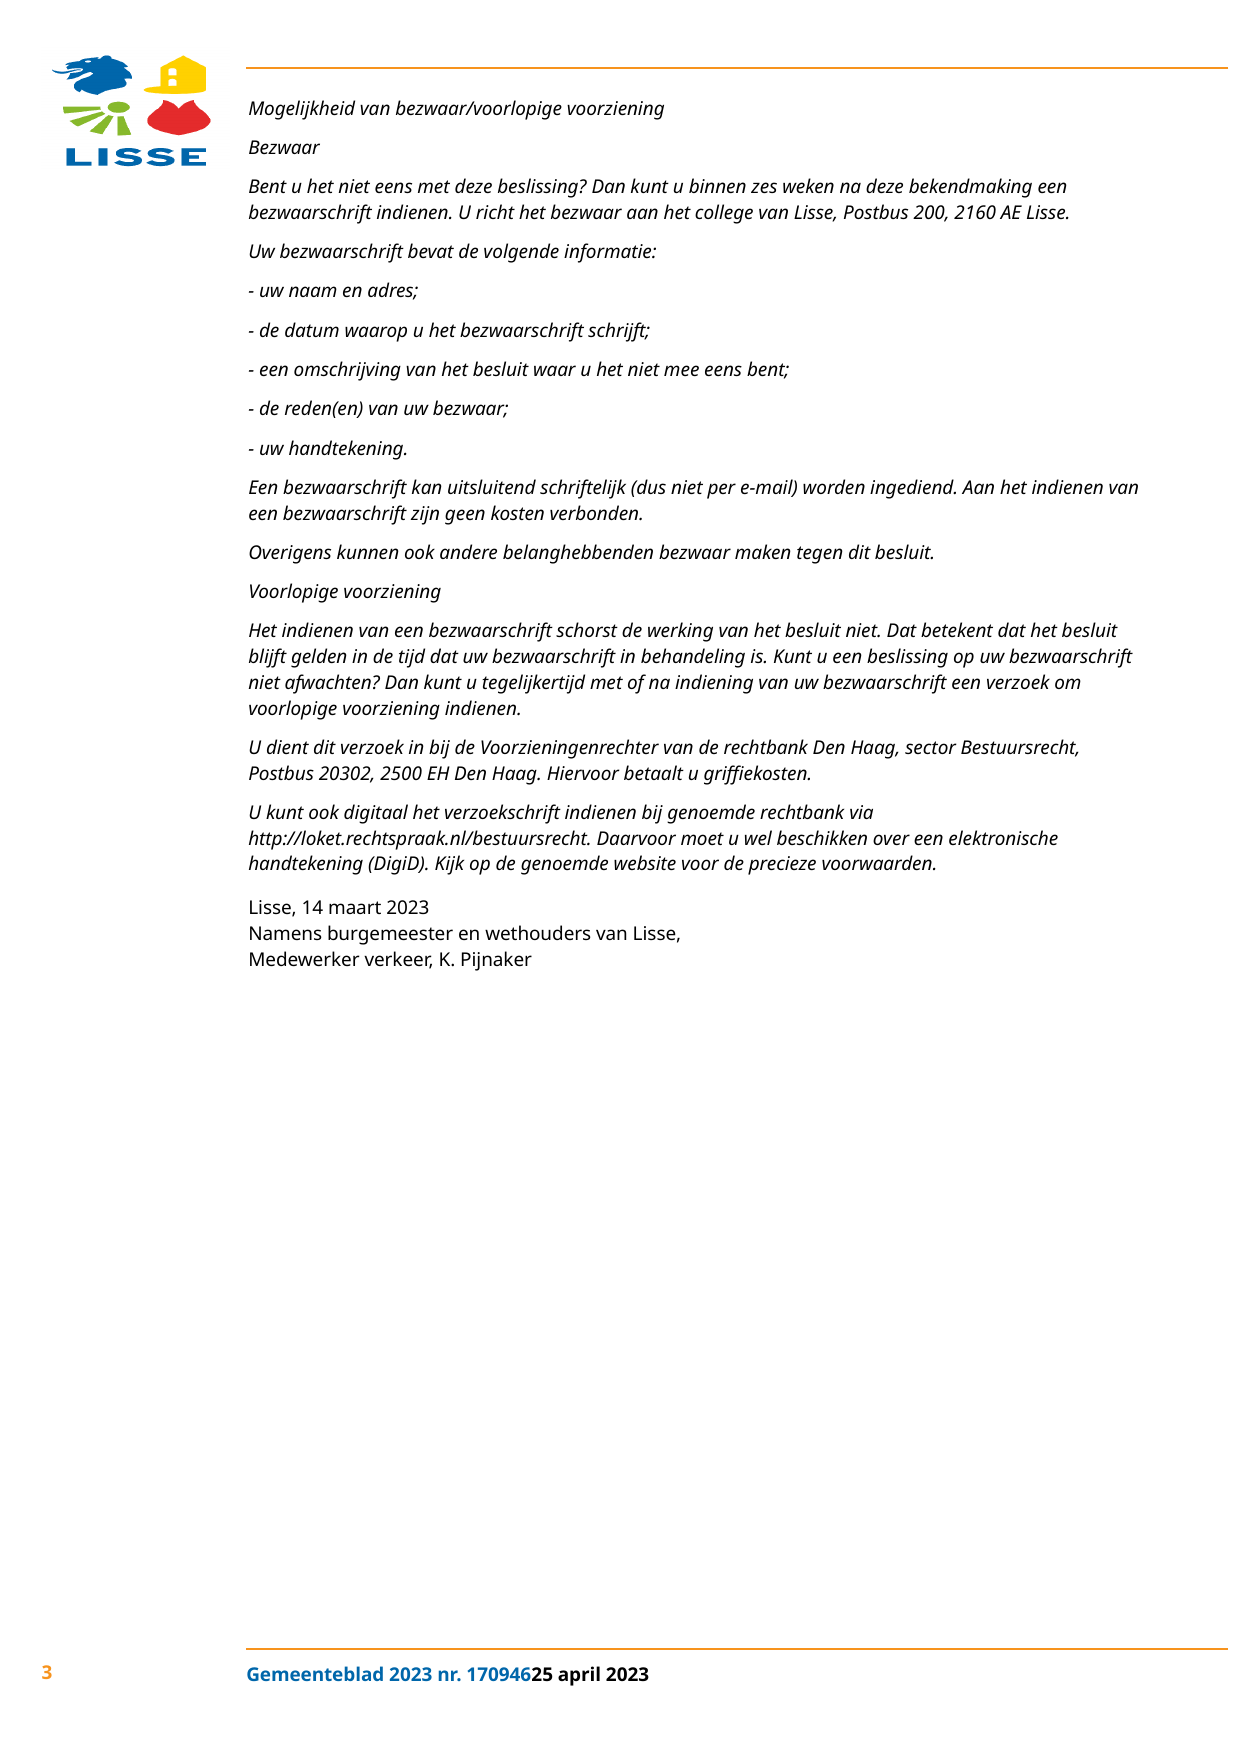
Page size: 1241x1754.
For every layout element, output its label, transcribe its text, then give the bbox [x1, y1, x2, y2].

text - een omschrijving van het besluit waar u het niet mee eens bent; [248, 356, 1152, 382]
picture [41, 47, 231, 172]
text Mogelijkheid van bezwaar/voorlopige voorziening [248, 95, 1152, 121]
text - de reden(en) van uw bezwaar; [248, 395, 1152, 421]
text Het indienen van een bezwaarschrift schorst de werking van het besluit niet. Dat betekent dat het besluit blijft gelden in de tijd dat uw bezwaarschrift in behandeling is. Kunt u een beslissing op uw bezwaarschrift niet afwachten? Dan kunt u tegelijkertijd met of na indiening van uw bezwaarschrift een verzoek om voorlopige voorziening indienen. [248, 617, 1152, 720]
text Een bezwaarschrift kan uitsluitend schriftelijk (dus niet per e-mail) worden ingediend. Aan het indienen van een bezwaarschrift zijn geen kosten verbonden. [248, 474, 1152, 525]
text - de datum waarop u het bezwaarschrift schrijft; [248, 317, 1152, 343]
text Uw bezwaarschrift bevat de volgende informatie: [248, 238, 1152, 264]
text Bezwaar [248, 134, 1152, 160]
text Lisse, 14 maart 2023 [248, 894, 1152, 920]
text U kunt ook digitaal het verzoekschrift indienen bij genoemde rechtbank via http://loket.rechtspraak.nl/bestuursrecht. Daarvoor moet u wel beschikken over een elektronische handtekening (DigiD). Kijk op de genoemde website voor de precieze voorwaarden. [248, 799, 1152, 876]
text Namens burgemeester en wethouders van Lisse, [248, 920, 1152, 946]
text Voorlopige voorziening [248, 578, 1152, 604]
text Medewerker verkeer, K. Pijnaker [248, 946, 1152, 972]
text - uw handtekening. [248, 435, 1152, 460]
text U dient dit verzoek in bij de Voorzieningenrechter van de rechtbank Den Haag, sector Bestuursrecht, Postbus 20302, 2500 EH Den Haag. Hiervoor betaalt u griffiekosten. [248, 734, 1152, 785]
text Overigens kunnen ook andere belanghebbenden bezwaar maken tegen dit besluit. [248, 539, 1152, 565]
text Bent u het niet eens met deze beslissing? Dan kunt u binnen zes weken na deze bekendmaking een bezwaarschrift indienen. U richt het bezwaar aan het college van Lisse, Postbus 200, 2160 AE Lisse. [248, 173, 1152, 225]
text - uw naam en adres; [248, 278, 1152, 303]
